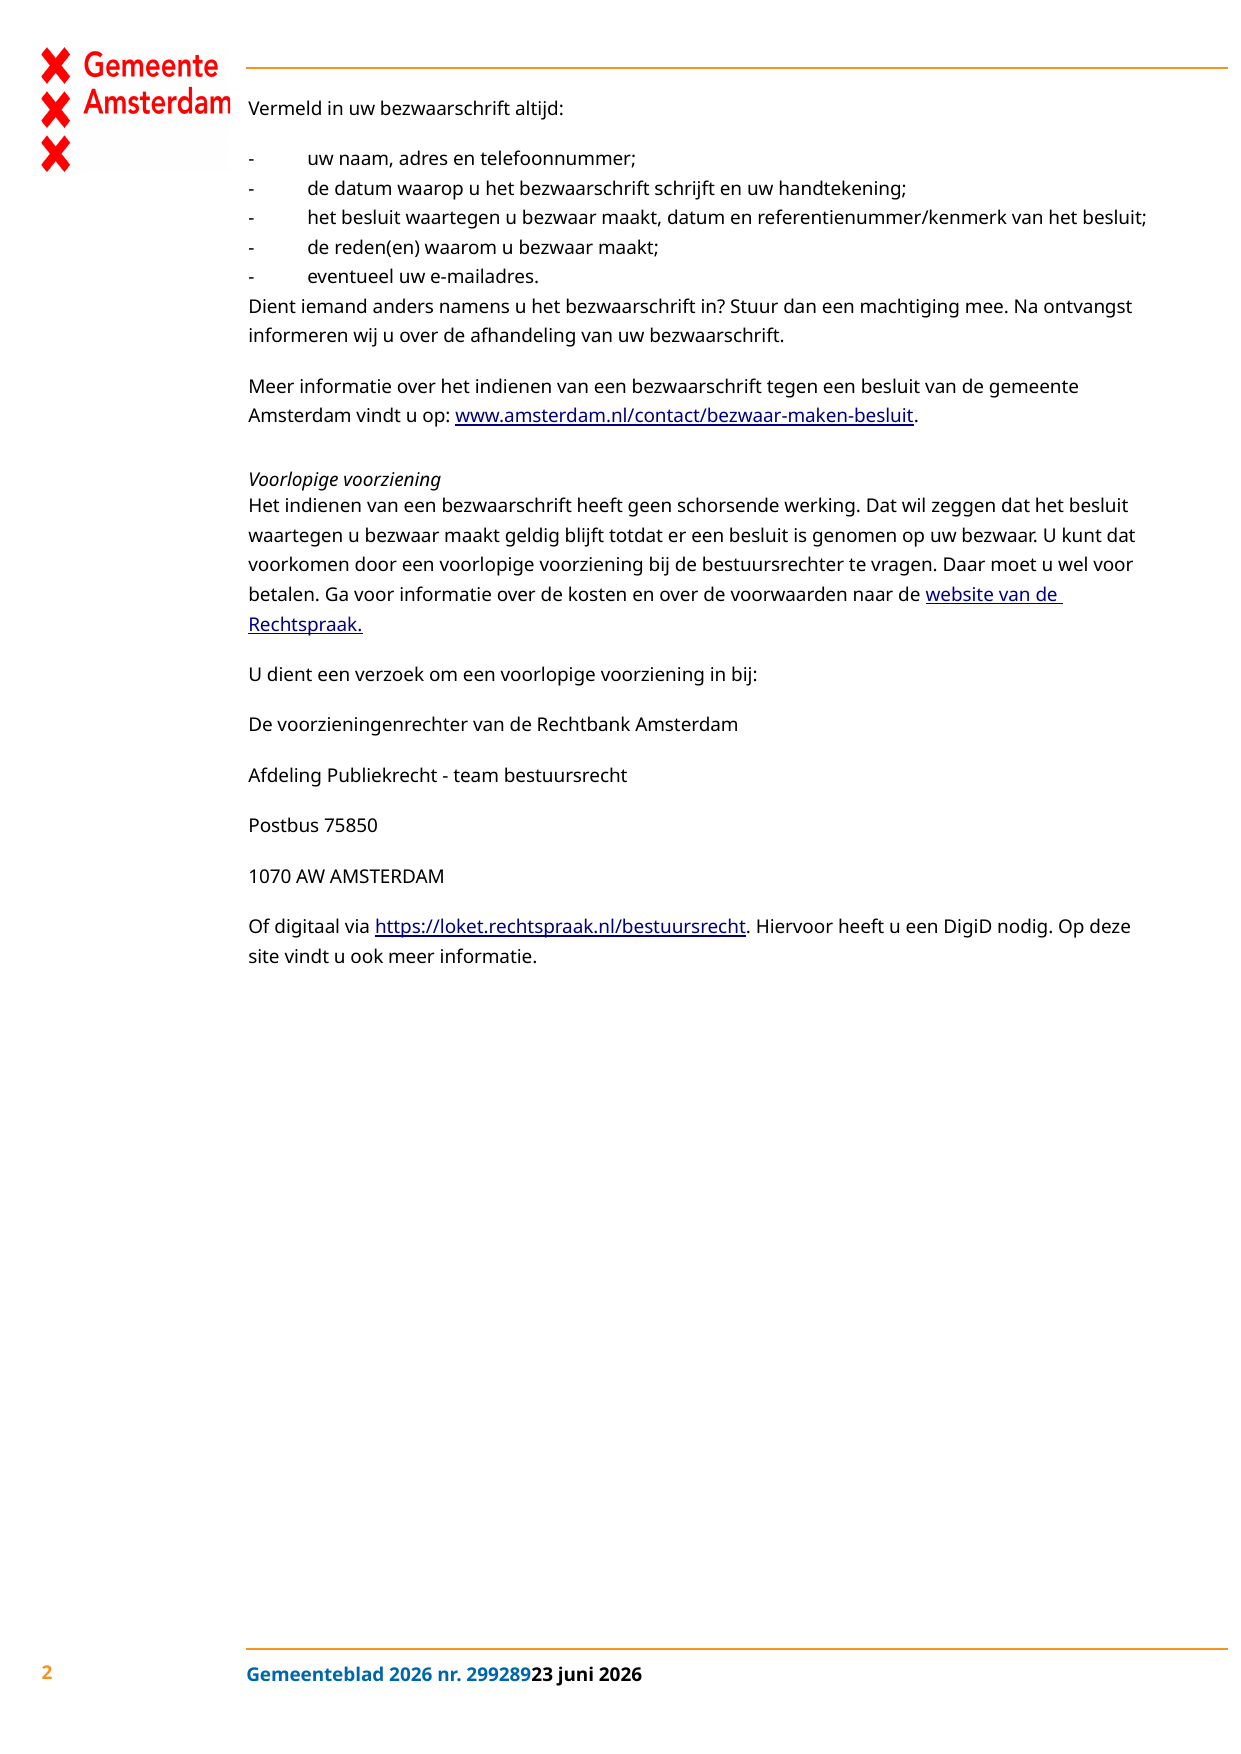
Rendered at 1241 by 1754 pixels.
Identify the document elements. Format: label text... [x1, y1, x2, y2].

text De voorzieningenrechter van de Rechtbank Amsterdam [248, 712, 1152, 737]
text Het indienen van een bezwaarschrift heeft geen schorsende werking. Dat wil zeggen dat het besluit waartegen u bezwaar maakt geldig blijft totdat er een besluit is genomen op uw bezwaar. U kunt dat voorkomen door een voorlopige voorziening bij de bestuursrechter te vragen. Daar moet u wel voor betalen. Ga voor informatie over de kosten en over de voorwaarden naar de website van de Rechtspraak. [248, 492, 1152, 636]
list eventueel uw e-mailadres. [248, 263, 1152, 289]
text Afdeling Publiekrecht - team bestuursrecht [248, 762, 1152, 788]
list het besluit waartegen u bezwaar maakt, datum en referentienummer/kenmerk van het besluit; [248, 204, 1152, 230]
text Voorlopige voorziening [248, 467, 1152, 492]
picture [41, 47, 231, 172]
text Vermeld in uw bezwaarschrift altijd: [248, 95, 1152, 121]
text Dient iemand anders namens u het bezwaarschrift in? Stuur dan een machtiging mee. Na ontvangst informeren wij u over de afhandeling van uw bezwaarschrift. [248, 293, 1152, 348]
text 1070 AW AMSTERDAM [248, 863, 1152, 888]
list de datum waarop u het bezwaarschrift schrijft en uw handtekening; [248, 175, 1152, 201]
text Meer informatie over het indienen van een bezwaarschrift tegen een besluit van de gemeente Amsterdam vindt u op: www.amsterdam.nl/contact/bezwaar-maken-besluit. [248, 373, 1152, 428]
text Of digitaal via https://loket.rechtspraak.nl/bestuursrecht. Hiervoor heeft u een DigiD nodig. Op deze site vindt u ook meer informatie. [248, 913, 1152, 968]
list uw naam, adres en telefoonnummer; [248, 145, 1152, 171]
text Postbus 75850 [248, 812, 1152, 838]
text U dient een verzoek om een voorlopige voorziening in bij: [248, 661, 1152, 687]
list de reden(en) waarom u bezwaar maakt; [248, 234, 1152, 260]
